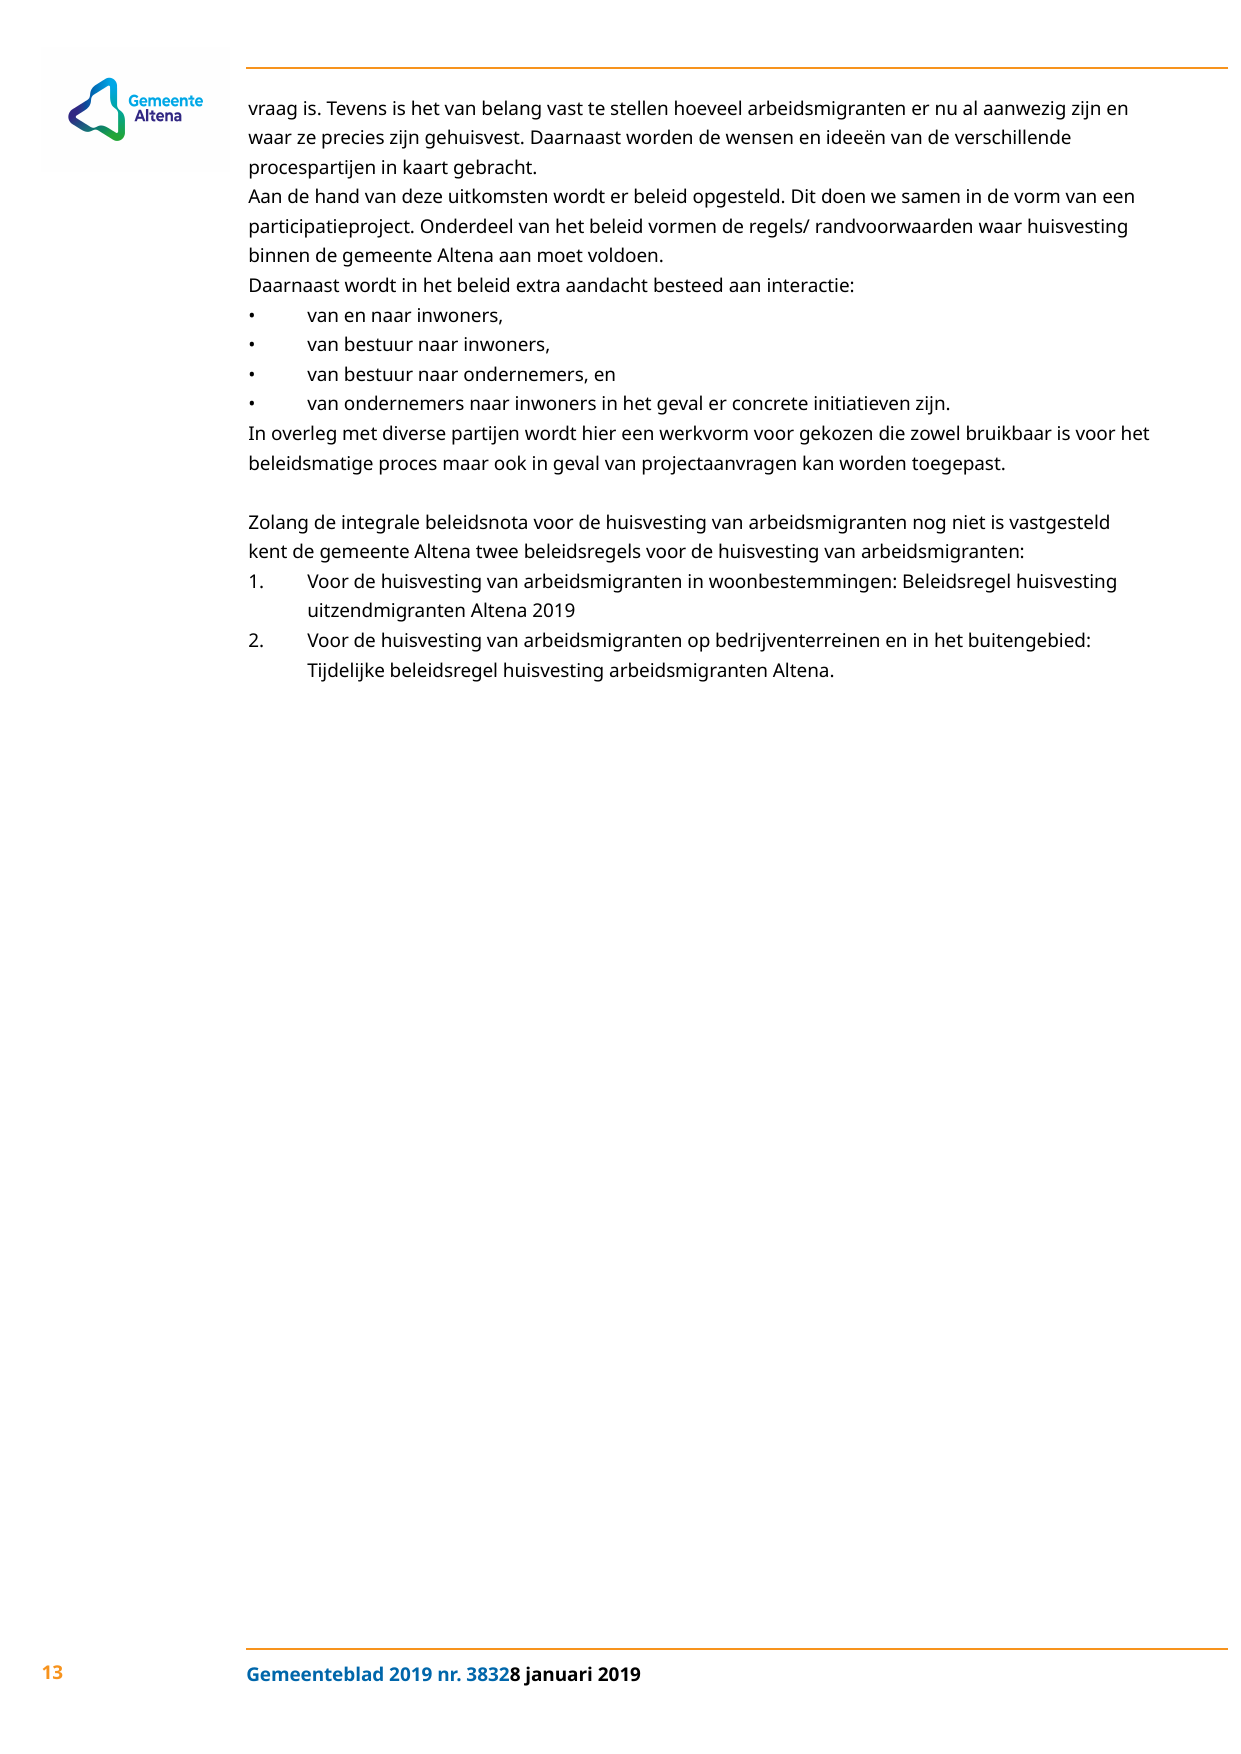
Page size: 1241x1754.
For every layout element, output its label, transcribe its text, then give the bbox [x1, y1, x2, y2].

text Daarnaast wordt in het beleid extra aandacht besteed aan interactie: [248, 272, 1152, 298]
list Voor de huisvesting van arbeidsmigranten in woonbestemmingen: Beleidsregel huisvesting uitzendmigranten Altena 2019 [248, 568, 1152, 623]
text Aan de hand van deze uitkomsten wordt er beleid opgesteld. Dit doen we samen in de vorm van een participatieproject. Onderdeel van het beleid vormen de regels/ randvoorwaarden waar huisvesting binnen de gemeente Altena aan moet voldoen. [248, 183, 1152, 268]
text vraag is. Tevens is het van belang vast te stellen hoeveel arbeidsmigranten er nu al aanwezig zijn en waar ze precies zijn gehuisvest. Daarnaast worden de wensen en ideeën van de verschillende procespartijen in kaart gebracht. [248, 95, 1152, 180]
list van en naar inwoners, [248, 302, 1152, 328]
list van bestuur naar inwoners, [248, 331, 1152, 357]
picture [41, 47, 231, 172]
text In overleg met diverse partijen wordt hier een werkvorm voor gekozen die zowel bruikbaar is voor het beleidsmatige proces maar ook in geval van projectaanvragen kan worden toegepast. [248, 420, 1152, 476]
list van ondernemers naar inwoners in het geval er concrete initiatieven zijn. [248, 391, 1152, 416]
list Voor de huisvesting van arbeidsmigranten op bedrijventerreinen en in het buitengebied: Tijdelijke beleidsregel huisvesting arbeidsmigranten Altena. [248, 627, 1152, 683]
list van bestuur naar ondernemers, en [248, 361, 1152, 387]
text Zolang de integrale beleidsnota voor de huisvesting van arbeidsmigranten nog niet is vastgesteld kent de gemeente Altena twee beleidsregels voor de huisvesting van arbeidsmigranten: [248, 509, 1152, 564]
